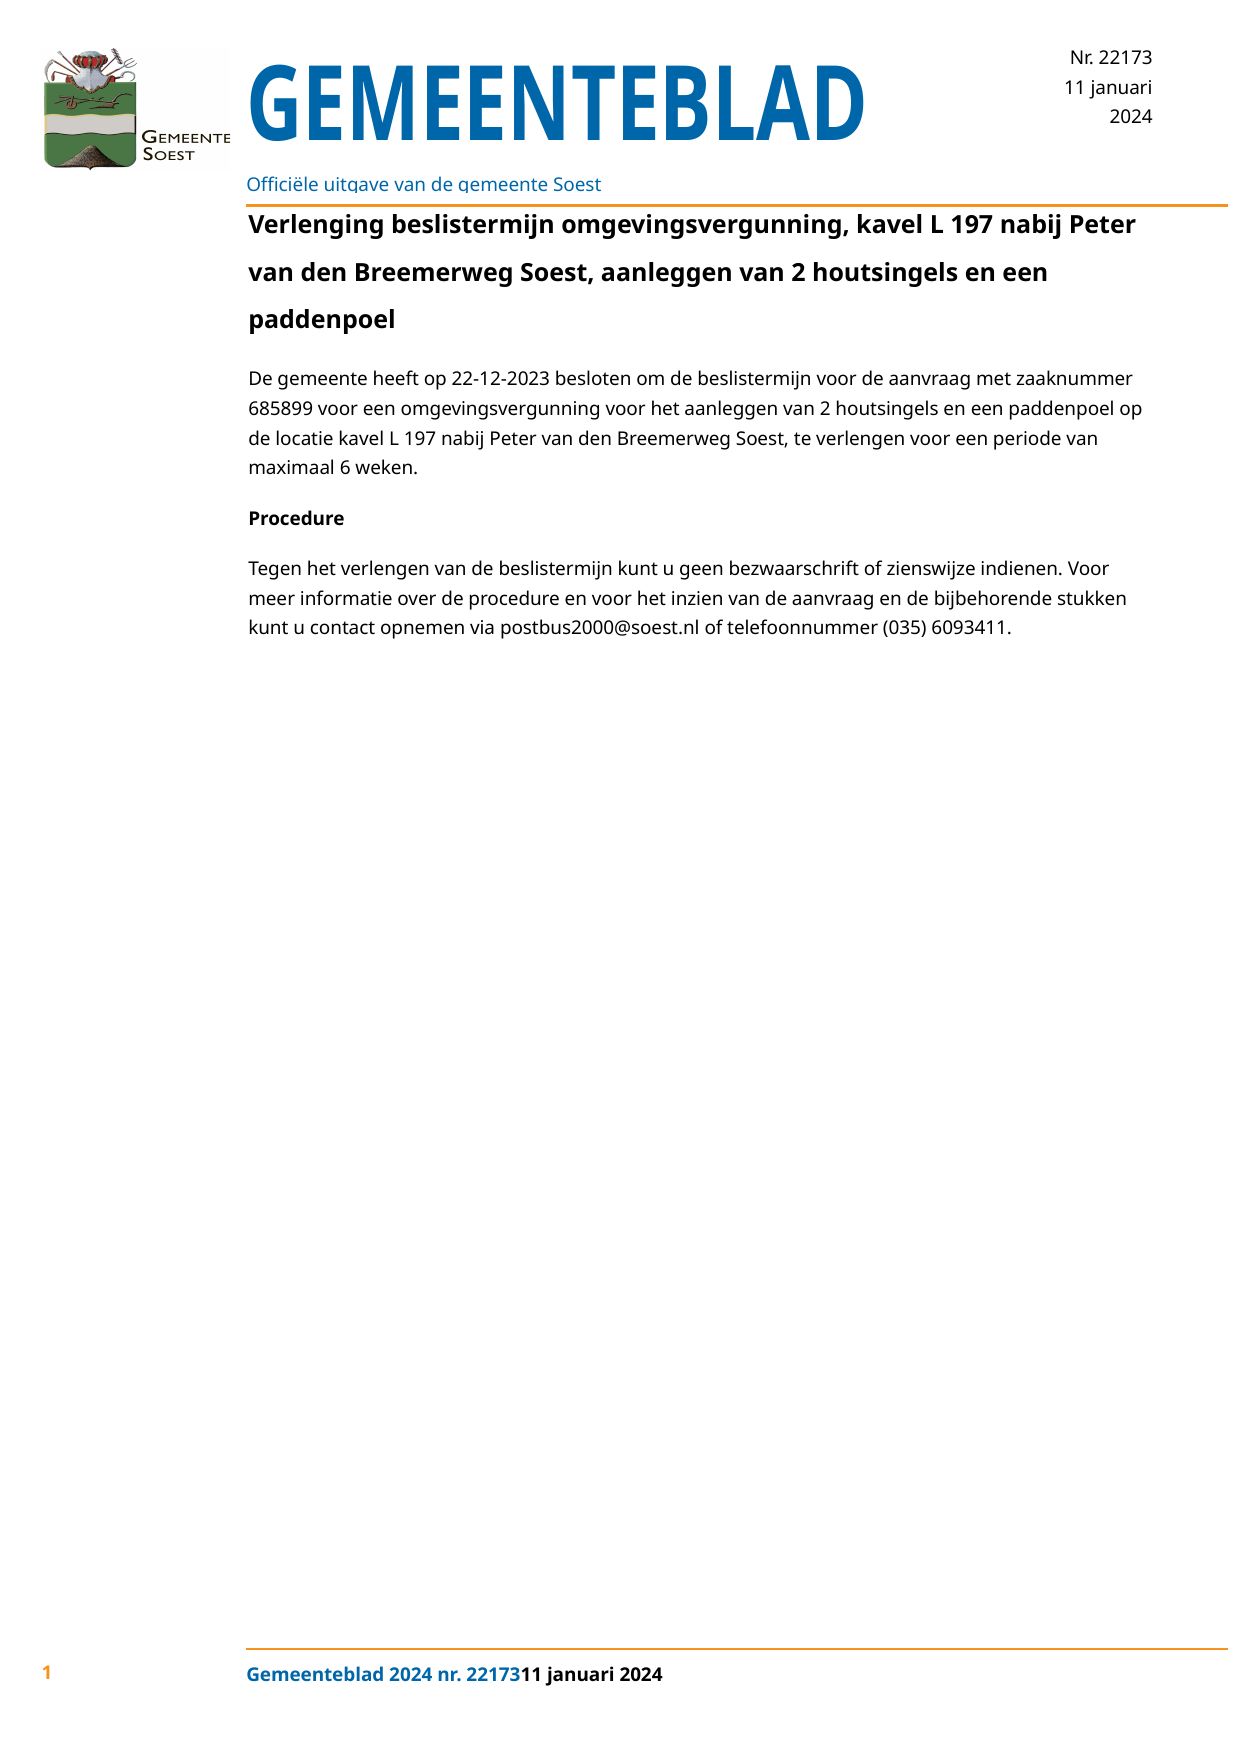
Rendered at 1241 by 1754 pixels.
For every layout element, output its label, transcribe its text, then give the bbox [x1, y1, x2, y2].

text Verlenging beslistermijn omgevingsvergunning, kavel L 197 nabij Peter van den Breemerweg Soest, aanleggen van 2 houtsingels en een paddenpoel [248, 207, 1152, 336]
picture [41, 47, 231, 172]
text Tegen het verlengen van de beslistermijn kunt u geen bezwaarschrift of zienswijze indienen. Voor meer informatie over de procedure en voor het inzien van de aanvraag en de bijbehorende stukken kunt u contact opnemen via postbus2000@soest.nl of telefoonnummer (035) 6093411. [248, 555, 1152, 640]
text Procedure [248, 505, 1152, 530]
text De gemeente heeft op 22-12-2023 besloten om de beslistermijn voor de aanvraag met zaaknummer 685899 voor een omgevingsvergunning voor het aanleggen van 2 houtsingels en een paddenpoel op de locatie kavel L 197 nabij Peter van den Breemerweg Soest, te verlengen voor een periode van maximaal 6 weken. [248, 366, 1152, 480]
